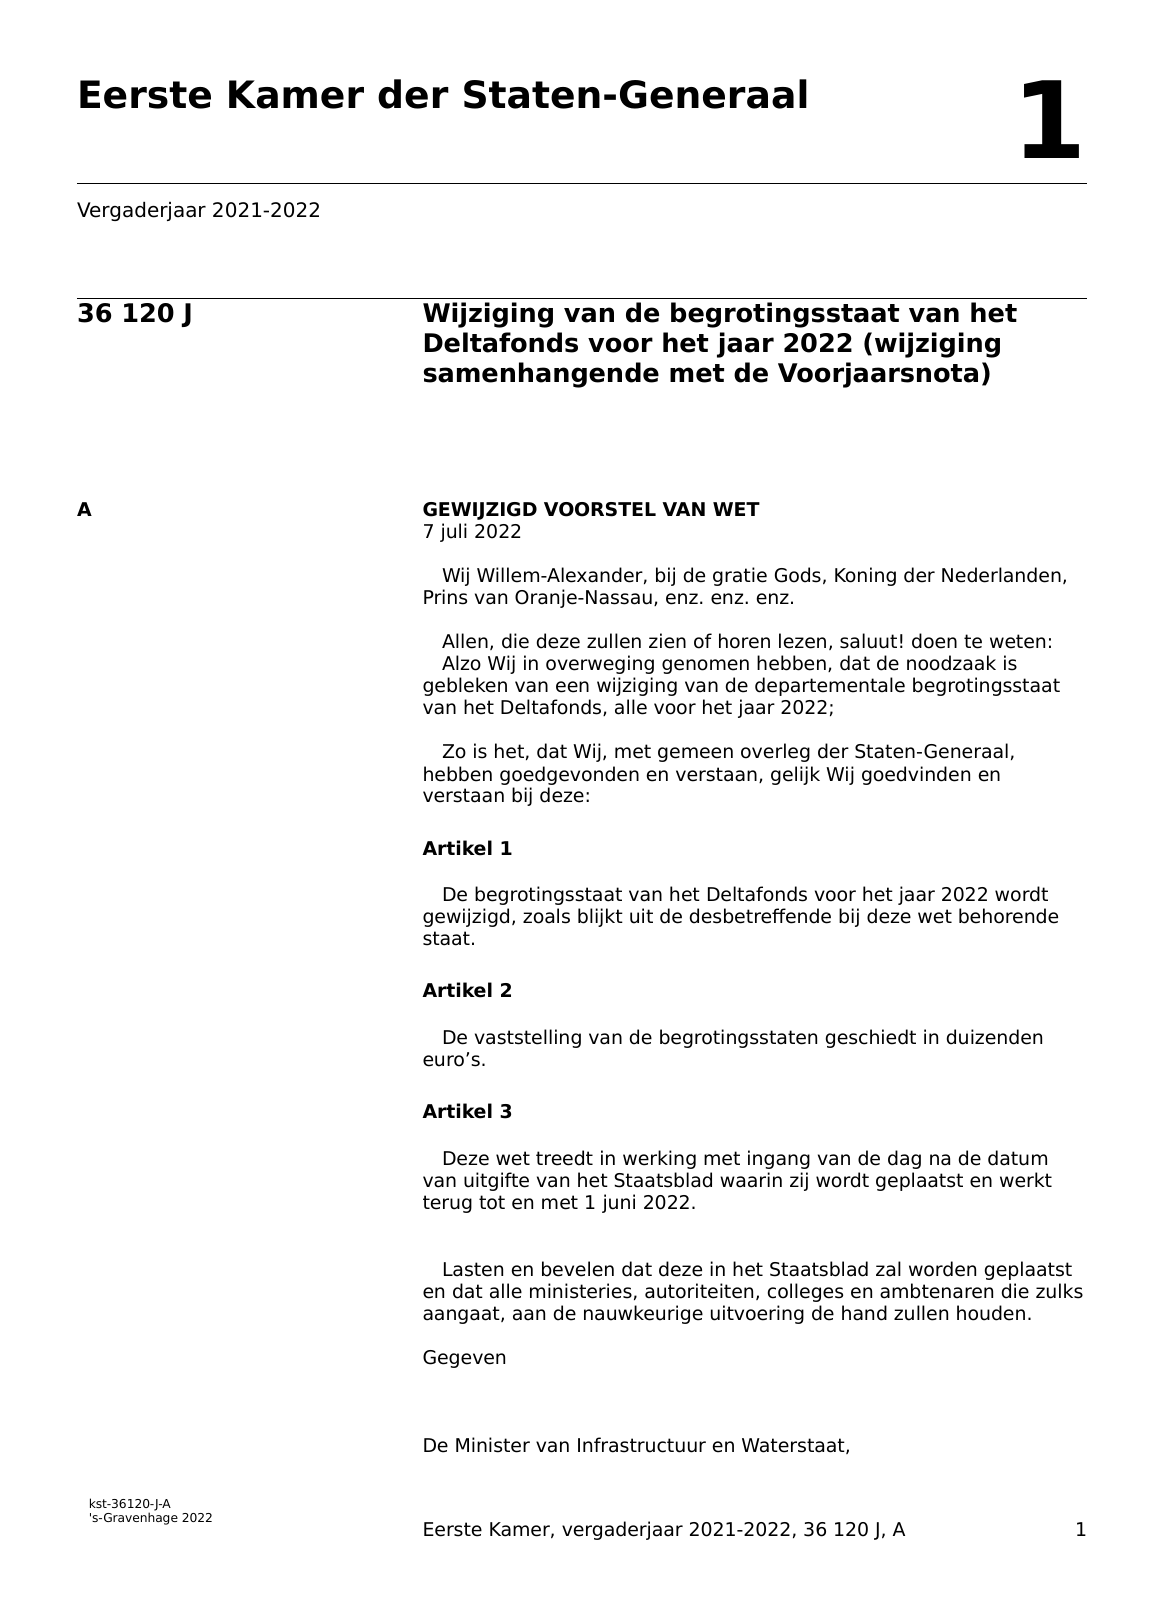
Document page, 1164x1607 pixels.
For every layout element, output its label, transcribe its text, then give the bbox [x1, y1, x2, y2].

table_header 1 [886, 59, 1087, 183]
text kst-36120-J-A [88, 1497, 323, 1511]
table_header Eerste Kamer der Staten-Generaal [77, 59, 886, 183]
text Wij Willem-Alexander, bij de gratie Gods, Koning der Nederlanden, Prins van Oranje-Nassau, enz. enz. enz. [422, 565, 1087, 609]
text De begrotingsstaat van het Deltafonds voor het jaar 2022 wordt gewijzigd, zoals blijkt uit de desbetreffende bij deze wet behorende staat. [422, 884, 1087, 950]
text Lasten en bevelen dat deze in het Staatsblad zal worden geplaatst en dat alle ministeries, autoriteiten, colleges en ambtenaren die zulks aangaat, aan de nauwkeurige uitvoering de hand zullen houden. [422, 1258, 1087, 1324]
text Zo is het, dat Wij, met gemeen overleg der Staten-Generaal, hebben goedgevonden en verstaan, gelijk Wij goedvinden en verstaan bij deze: [422, 741, 1087, 807]
text 7 juli 2022 [422, 521, 1087, 543]
subtitle A GEWIJZIGD VOORSTEL VAN WET [77, 499, 1087, 521]
text De Minister van Infrastructuur en Waterstaat, [422, 1435, 1087, 1457]
text Allen, die deze zullen zien of horen lezen, saluut! doen te weten: [422, 631, 1087, 653]
subtitle Artikel 2 [422, 980, 1087, 1002]
subtitle Artikel 1 [422, 837, 1087, 859]
text Gegeven [422, 1347, 1087, 1369]
text 's-Gravenhage 2022 [88, 1511, 323, 1525]
text Alzo Wij in overweging genomen hebben, dat de noodzaak is gebleken van een wijziging van de departementale begrotingsstaat van het Deltafonds, alle voor het jaar 2022; [422, 653, 1087, 719]
table_cell Vergaderjaar 2021-2022 [77, 184, 1087, 298]
subtitle 36 120 J Wijziging van de begrotingsstaat van het Deltafonds voor het jaar 2022 (wijziging samenhangende met de Voorjaarsnota) [77, 299, 1087, 388]
text Deze wet treedt in werking met ingang van de dag na de datum van uitgifte van het Staatsblad waarin zij wordt geplaatst en werkt terug tot en met 1 juni 2022. [422, 1148, 1087, 1214]
subtitle Artikel 3 [422, 1101, 1087, 1123]
text De vaststelling van de begrotingsstaten geschiedt in duizenden euro’s. [422, 1027, 1087, 1071]
